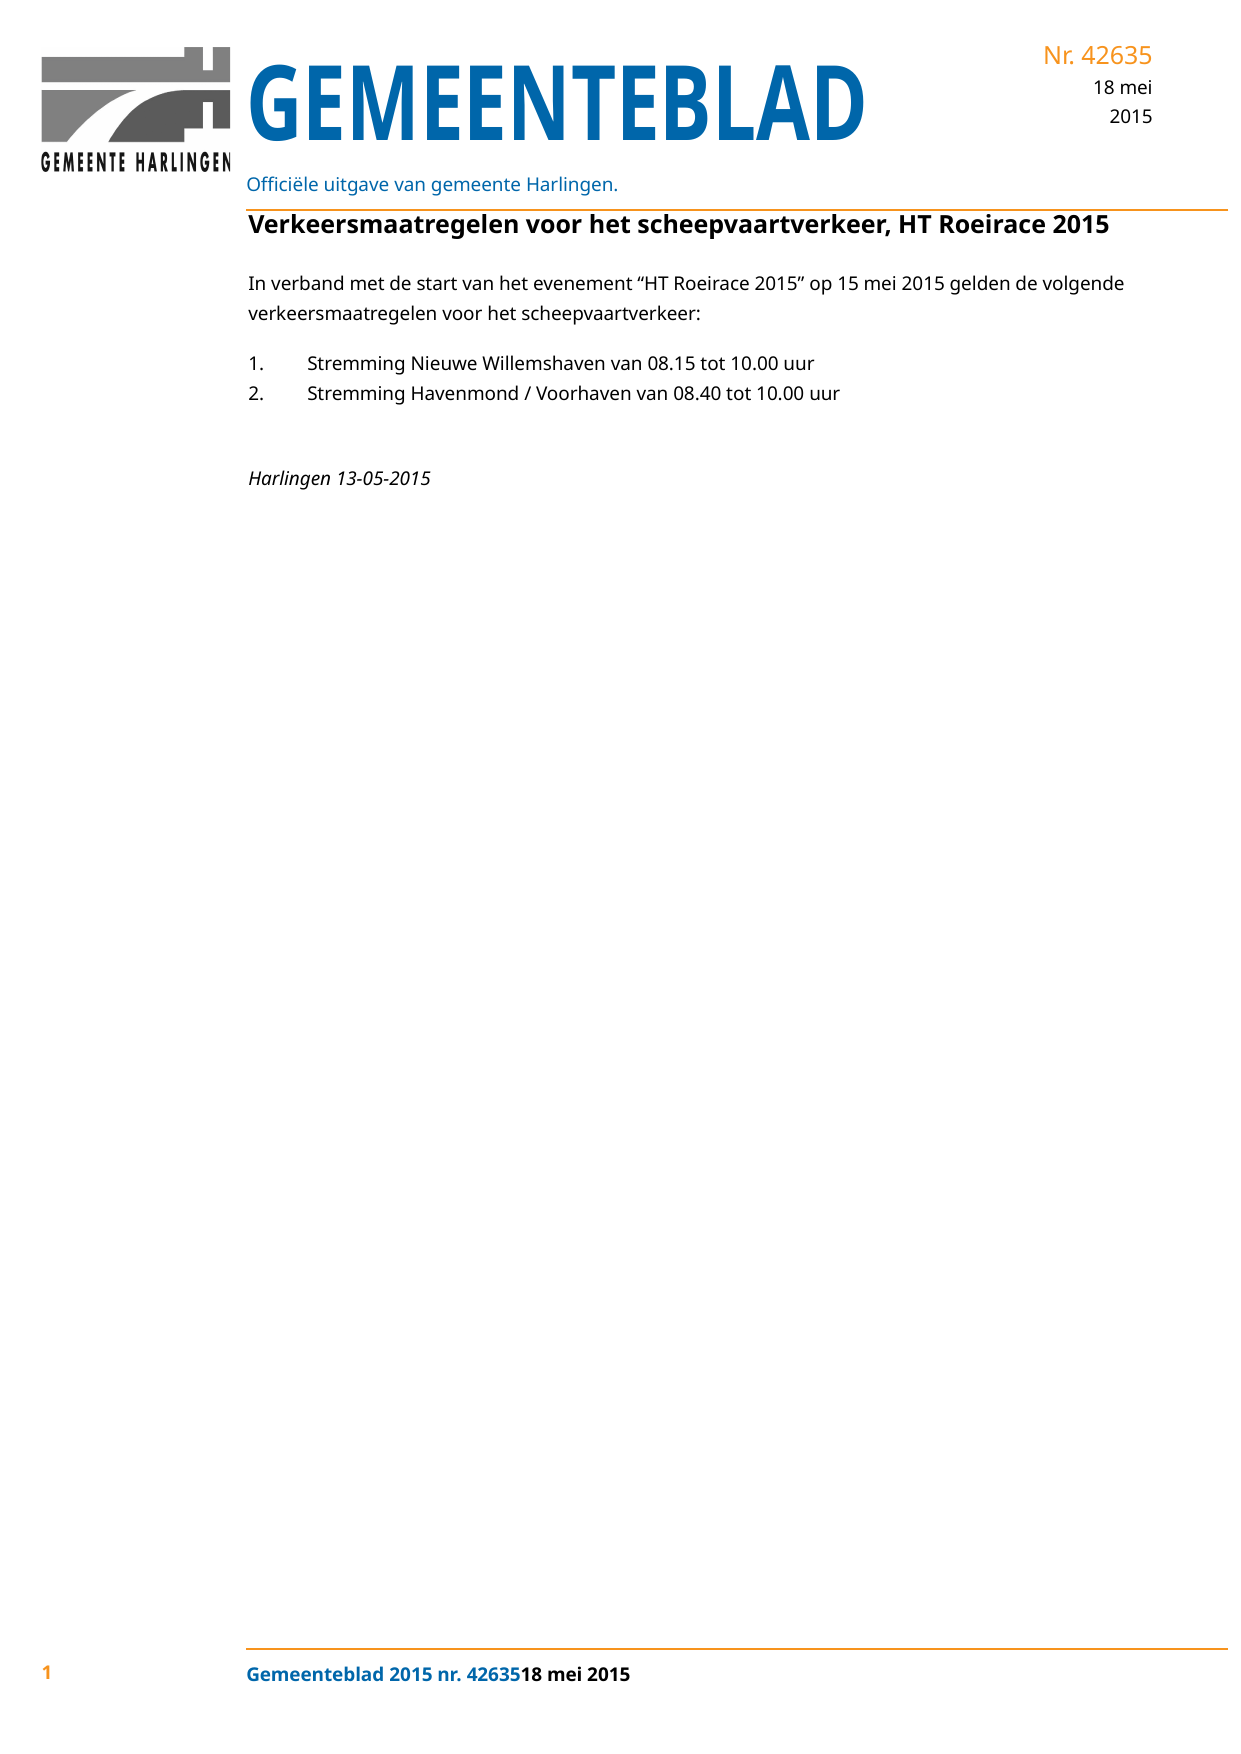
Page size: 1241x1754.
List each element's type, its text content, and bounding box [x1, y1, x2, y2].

list Stremming Havenmond / Voorhaven van 08.40 tot 10.00 uur [248, 380, 1152, 406]
text Verkeersmaatregelen voor het scheepvaartverkeer, HT Roeirace 2015 [248, 211, 1152, 241]
picture [41, 47, 231, 172]
list Stremming Nieuwe Willemshaven van 08.15 tot 10.00 uur [248, 350, 1152, 376]
text Harlingen 13-05-2015 [248, 465, 1152, 491]
text In verband met de start van het evenement “HT Roeirace 2015” op 15 mei 2015 gelden de volgende verkeersmaatregelen voor het scheepvaartverkeer: [248, 270, 1152, 326]
